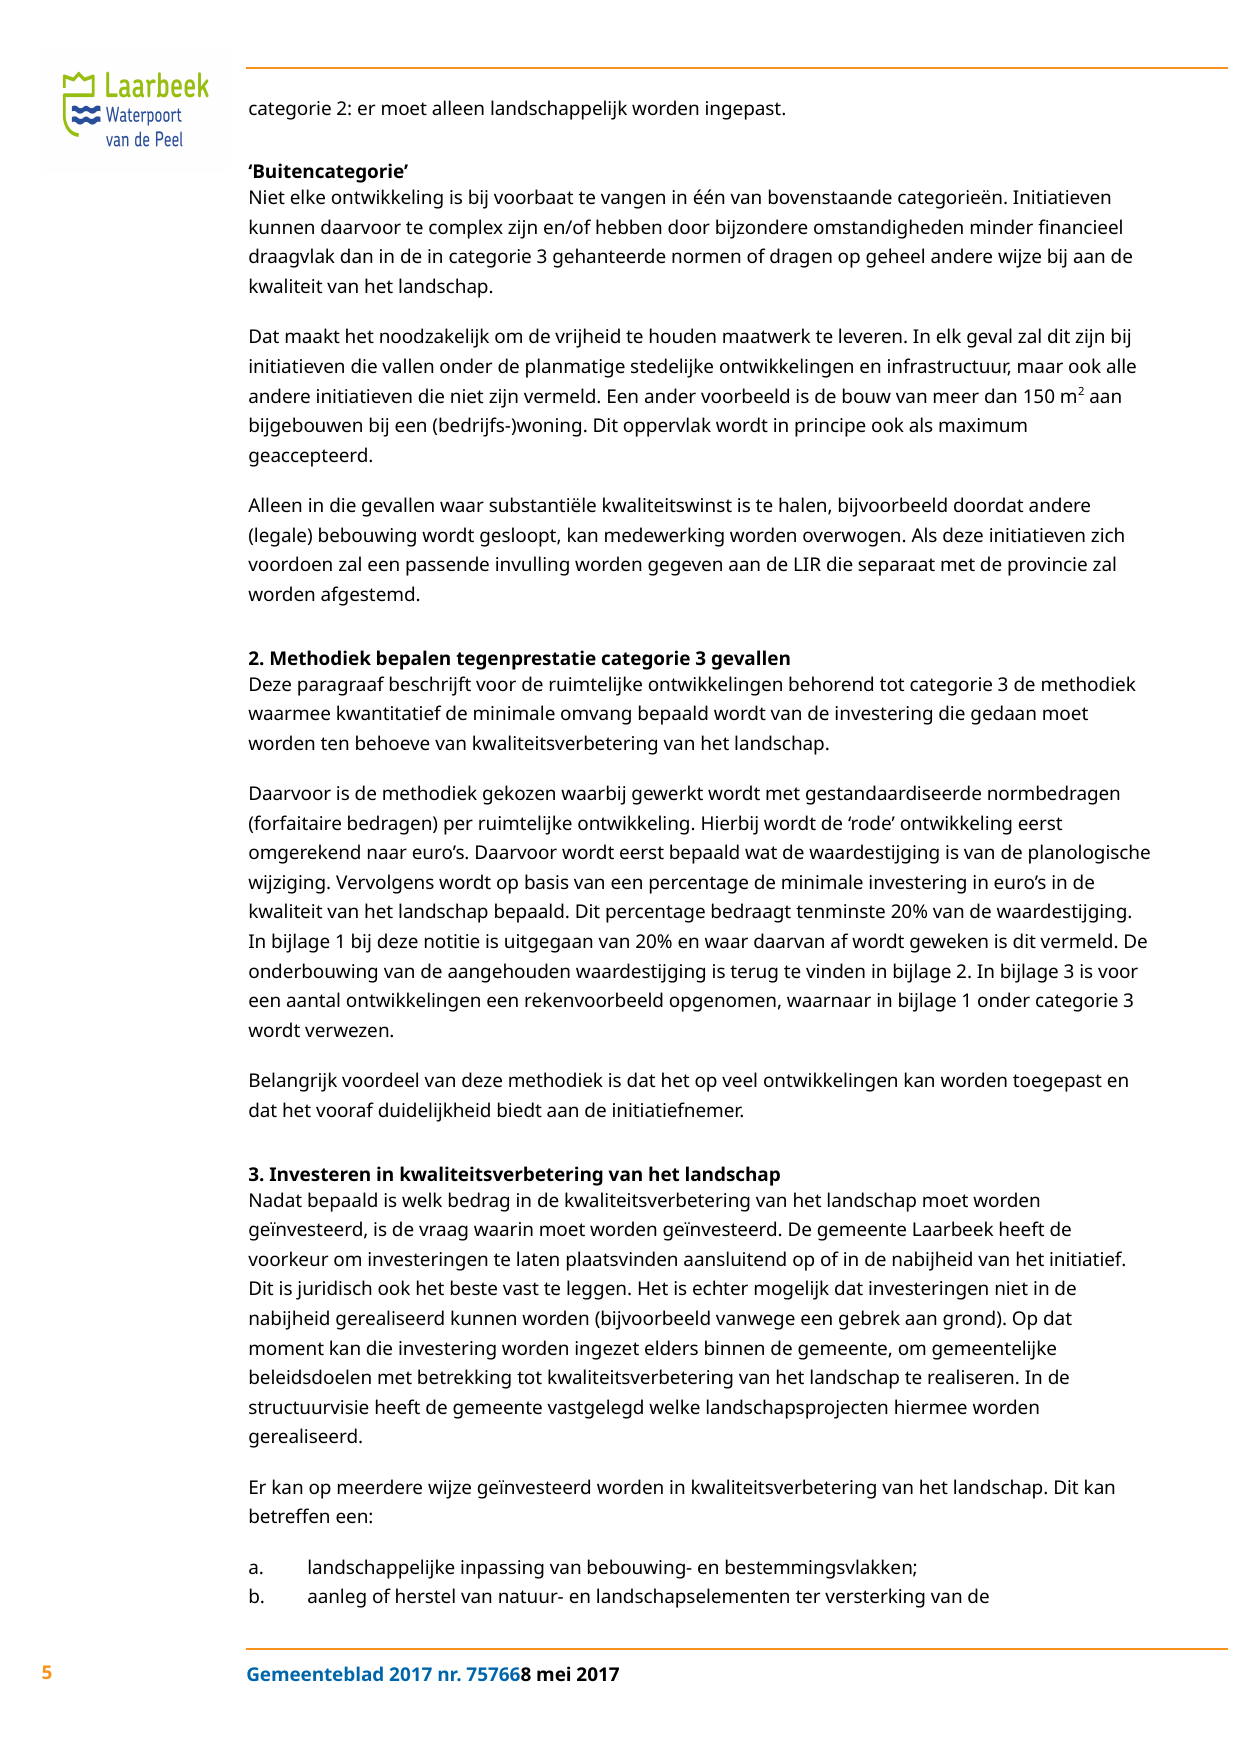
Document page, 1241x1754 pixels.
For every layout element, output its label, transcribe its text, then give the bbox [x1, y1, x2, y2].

text Niet elke ontwikkeling is bij voorbaat te vangen in één van bovenstaande categorieën. Initiatieven kunnen daarvoor te complex zijn en/of hebben door bijzondere omstandigheden minder financieel draagvlak dan in de in categorie 3 gehanteerde normen of dragen op geheel andere wijze bij aan de kwaliteit van het landschap. [248, 184, 1152, 299]
text Alleen in die gevallen waar substantiële kwaliteitswinst is te halen, bijvoorbeeld doordat andere (legale) bebouwing wordt gesloopt, kan medewerking worden overwogen. Als deze initiatieven zich voordoen zal een passende invulling worden gegeven aan de LIR die separaat met de provincie zal worden afgestemd. [248, 492, 1152, 607]
text Er kan op meerdere wijze geïnvesteerd worden in kwaliteitsverbetering van het landschap. Dit kan betreffen een: [248, 1474, 1152, 1529]
list landschappelijke inpassing van bebouwing- en bestemmingsvlakken; [248, 1554, 1152, 1579]
text Dat maakt het noodzakelijk om de vrijheid te houden maatwerk te leveren. In elk geval zal dit zijn bij initiatieven die vallen onder de planmatige stedelijke ontwikkelingen en infrastructuur, maar ook alle andere initiatieven die niet zijn vermeld. Een ander voorbeeld is de bouw van meer dan 150 m2 aan bijgebouwen bij een (bedrijfs-)woning. Dit oppervlak wordt in principe ook als maximum geaccepteerd. [248, 324, 1152, 468]
text Belangrijk voordeel van deze methodiek is dat het op veel ontwikkelingen kan worden toegepast en dat het vooraf duidelijkheid biedt aan de initiatiefnemer. [248, 1067, 1152, 1123]
text Daarvoor is de methodiek gekozen waarbij gewerkt wordt met gestandaardiseerde normbedragen (forfaitaire bedragen) per ruimtelijke ontwikkeling. Hierbij wordt de ‘rode’ ontwikkeling eerst omgerekend naar euro’s. Daarvoor wordt eerst bepaald wat de waardestijging is van de planologische wijziging. Vervolgens wordt op basis van een percentage de minimale investering in euro’s in de kwaliteit van het landschap bepaald. Dit percentage bedraagt tenminste 20% van de waardestijging. In bijlage 1 bij deze notitie is uitgegaan van 20% en waar daarvan af wordt geweken is dit vermeld. De onderbouwing van de aangehouden waardestijging is terug te vinden in bijlage 2. In bijlage 3 is voor een aantal ontwikkelingen een rekenvoorbeeld opgenomen, waarnaar in bijlage 1 onder categorie 3 wordt verwezen. [248, 780, 1152, 1043]
text ‘Buitencategorie’ [248, 159, 1152, 184]
text Nadat bepaald is welk bedrag in de kwaliteitsverbetering van het landschap moet worden geïnvesteerd, is de vraag waarin moet worden geïnvesteerd. De gemeente Laarbeek heeft de voorkeur om investeringen te laten plaatsvinden aansluitend op of in de nabijheid van het initiatief. Dit is juridisch ook het beste vast te leggen. Het is echter mogelijk dat investeringen niet in de nabijheid gerealiseerd kunnen worden (bijvoorbeeld vanwege een gebrek aan grond). Op dat moment kan die investering worden ingezet elders binnen de gemeente, om gemeentelijke beleidsdoelen met betrekking tot kwaliteitsverbetering van het landschap te realiseren. In de structuurvisie heeft de gemeente vastgelegd welke landschapsprojecten hiermee worden gerealiseerd. [248, 1187, 1152, 1449]
picture [41, 47, 231, 172]
text Deze paragraaf beschrijft voor de ruimtelijke ontwikkelingen behorend tot categorie 3 de methodiek waarmee kwantitatief de minimale omvang bepaald wordt van de investering die gedaan moet worden ten behoeve van kwaliteitsverbetering van het landschap. [248, 671, 1152, 756]
text categorie 2: er moet alleen landschappelijk worden ingepast. [248, 95, 1152, 121]
list aanleg of herstel van natuur- en landschapselementen ter versterking van de [248, 1583, 1152, 1609]
text 3. Investeren in kwaliteitsverbetering van het landschap [248, 1161, 1152, 1187]
text 2. Methodiek bepalen tegenprestatie categorie 3 gevallen [248, 645, 1152, 671]
